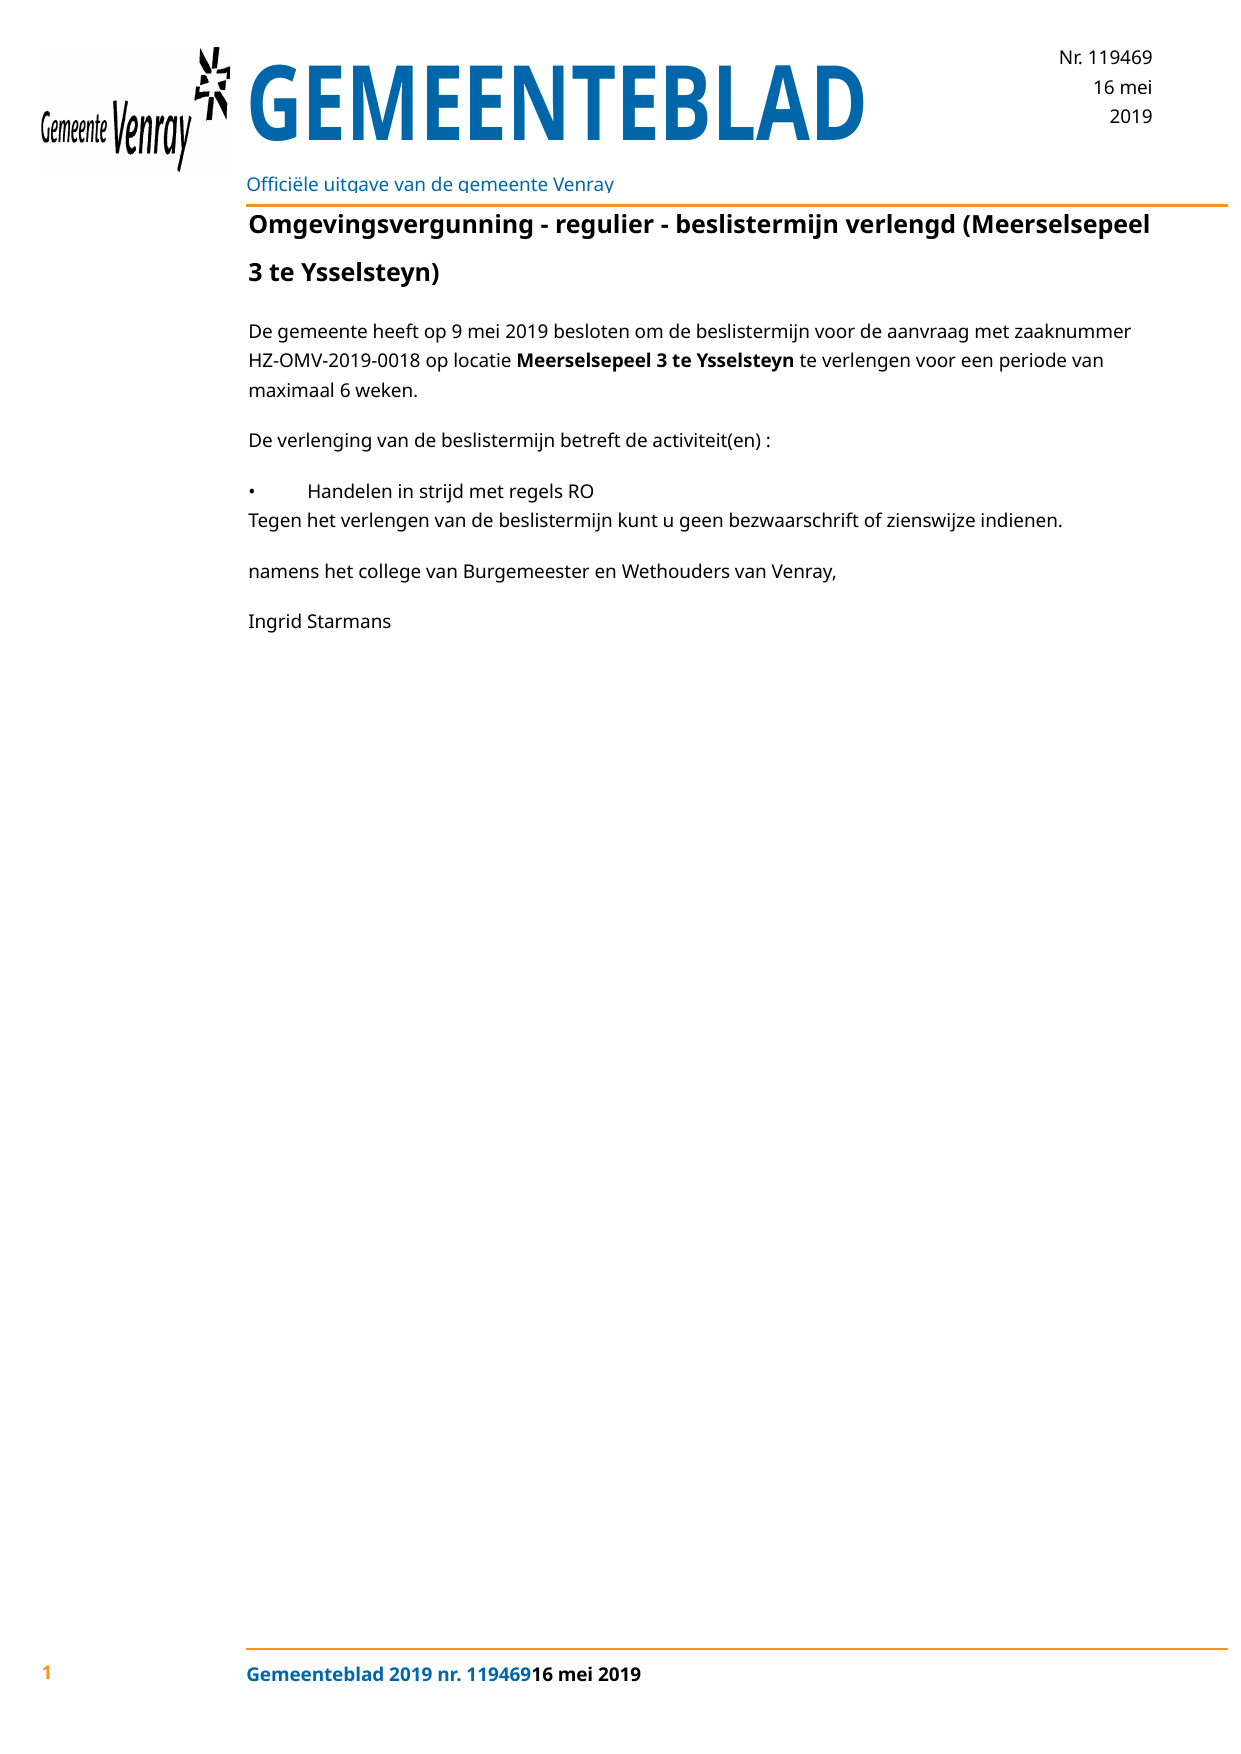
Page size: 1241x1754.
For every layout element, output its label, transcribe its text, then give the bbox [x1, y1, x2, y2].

picture [41, 47, 231, 172]
list Handelen in strijd met regels RO [248, 478, 1152, 504]
text De verlenging van de beslistermijn betreft de activiteit(en) : [248, 427, 1152, 453]
text Ingrid Starmans [248, 608, 1152, 634]
text Tegen het verlengen van de beslistermijn kunt u geen bezwaarschrift of zienswijze indienen. [248, 507, 1152, 533]
text De gemeente heeft op 9 mei 2019 besloten om de beslistermijn voor de aanvraag met zaaknummer HZ-OMV-2019-0018 op locatie Meerselsepeel 3 te Ysselsteyn te verlengen voor een periode van maximaal 6 weken. [248, 318, 1152, 403]
text Omgevingsvergunning - regulier - beslistermijn verlengd (Meerselsepeel 3 te Ysselsteyn) [248, 207, 1152, 288]
text namens het college van Burgemeester en Wethouders van Venray, [248, 558, 1152, 584]
